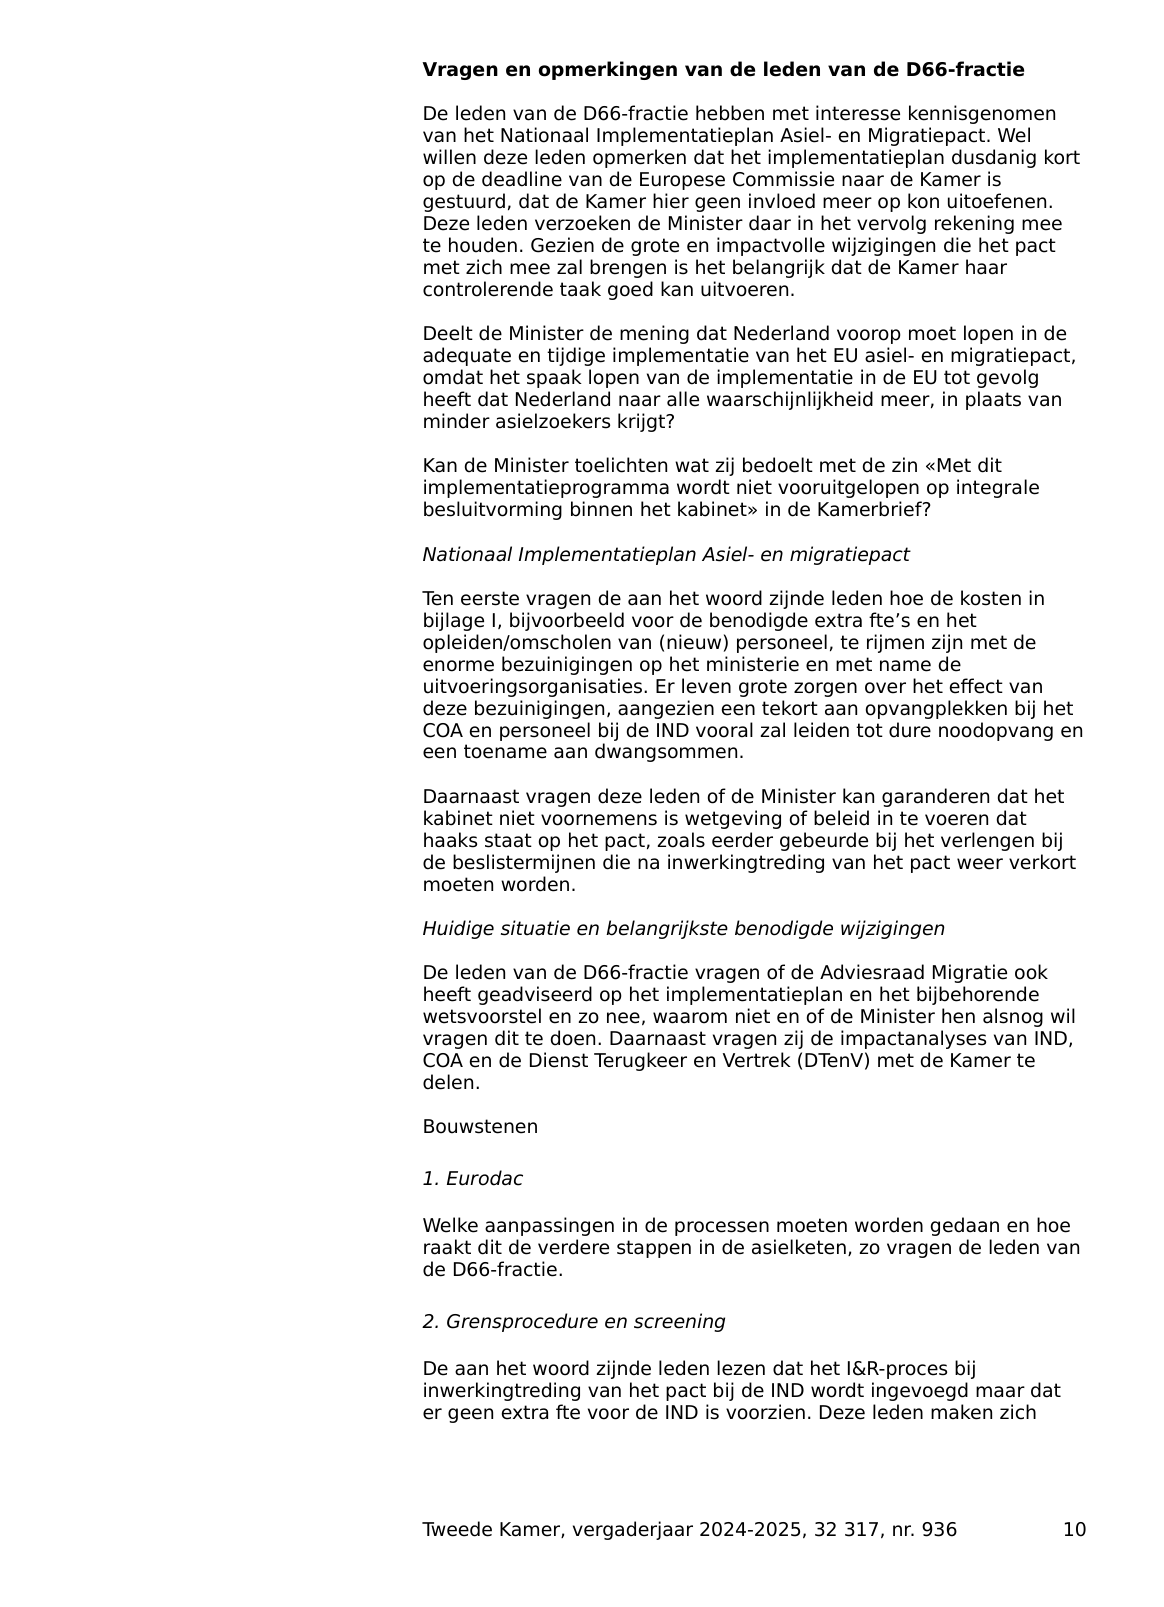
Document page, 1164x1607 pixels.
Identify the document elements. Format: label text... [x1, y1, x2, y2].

subtitle Vragen en opmerkingen van de leden van de D66-fractie [422, 59, 1087, 81]
subtitle Nationaal Implementatieplan Asiel- en migratiepact [422, 543, 1087, 565]
subtitle 2. Grensprocedure en screening [422, 1311, 1087, 1333]
text Daarnaast vragen deze leden of de Minister kan garanderen dat het kabinet niet voornemens is wetgeving of beleid in te voeren dat haaks staat op het pact, zoals eerder gebeurde bij het verlengen bij de beslistermijnen die na inwerkingtreding van het pact weer verkort moeten worden. [422, 786, 1087, 896]
subtitle 1. Eurodac [422, 1168, 1087, 1190]
text Welke aanpassingen in de processen moeten worden gedaan en hoe raakt dit de verdere stappen in de asielketen, zo vragen de leden van de D66-fractie. [422, 1215, 1087, 1281]
subtitle Bouwstenen [422, 1116, 1087, 1138]
text Kan de Minister toelichten wat zij bedoelt met de zin «Met dit implementatieprogramma wordt niet vooruitgelopen op integrale besluitvorming binnen het kabinet» in de Kamerbrief? [422, 455, 1087, 521]
text De aan het woord zijnde leden lezen dat het I&R-proces bij inwerkingtreding van het pact bij de IND wordt ingevoegd maar dat er geen extra fte voor de IND is voorzien. Deze leden maken zich [422, 1358, 1087, 1424]
subtitle Huidige situatie en belangrijkste benodigde wijzigingen [422, 918, 1087, 940]
text De leden van de D66-fractie vragen of de Adviesraad Migratie ook heeft geadviseerd op het implementatieplan en het bijbehorende wetsvoorstel en zo nee, waarom niet en of de Minister hen alsnog wil vragen dit te doen. Daarnaast vragen zij de impactanalyses van IND, COA en de Dienst Terugkeer en Vertrek (DTenV) met de Kamer te delen. [422, 962, 1087, 1094]
text De leden van de D66-fractie hebben met interesse kennisgenomen van het Nationaal Implementatieplan Asiel- en Migratiepact. Wel willen deze leden opmerken dat het implementatieplan dusdanig kort op de deadline van de Europese Commissie naar de Kamer is gestuurd, dat de Kamer hier geen invloed meer op kon uitoefenen. Deze leden verzoeken de Minister daar in het vervolg rekening mee te houden. Gezien de grote en impactvolle wijzigingen die het pact met zich mee zal brengen is het belangrijk dat de Kamer haar controlerende taak goed kan uitvoeren. [422, 103, 1087, 301]
text Ten eerste vragen de aan het woord zijnde leden hoe de kosten in bijlage I, bijvoorbeeld voor de benodigde extra fte’s en het opleiden/omscholen van (nieuw) personeel, te rijmen zijn met de enorme bezuinigingen op het ministerie en met name de uitvoeringsorganisaties. Er leven grote zorgen over het effect van deze bezuinigingen, aangezien een tekort aan opvangplekken bij het COA en personeel bij de IND vooral zal leiden tot dure noodopvang en een toename aan dwangsommen. [422, 588, 1087, 763]
text Deelt de Minister de mening dat Nederland voorop moet lopen in de adequate en tijdige implementatie van het EU asiel- en migratiepact, omdat het spaak lopen van de implementatie in de EU tot gevolg heeft dat Nederland naar alle waarschijnlijkheid meer, in plaats van minder asielzoekers krijgt? [422, 323, 1087, 433]
